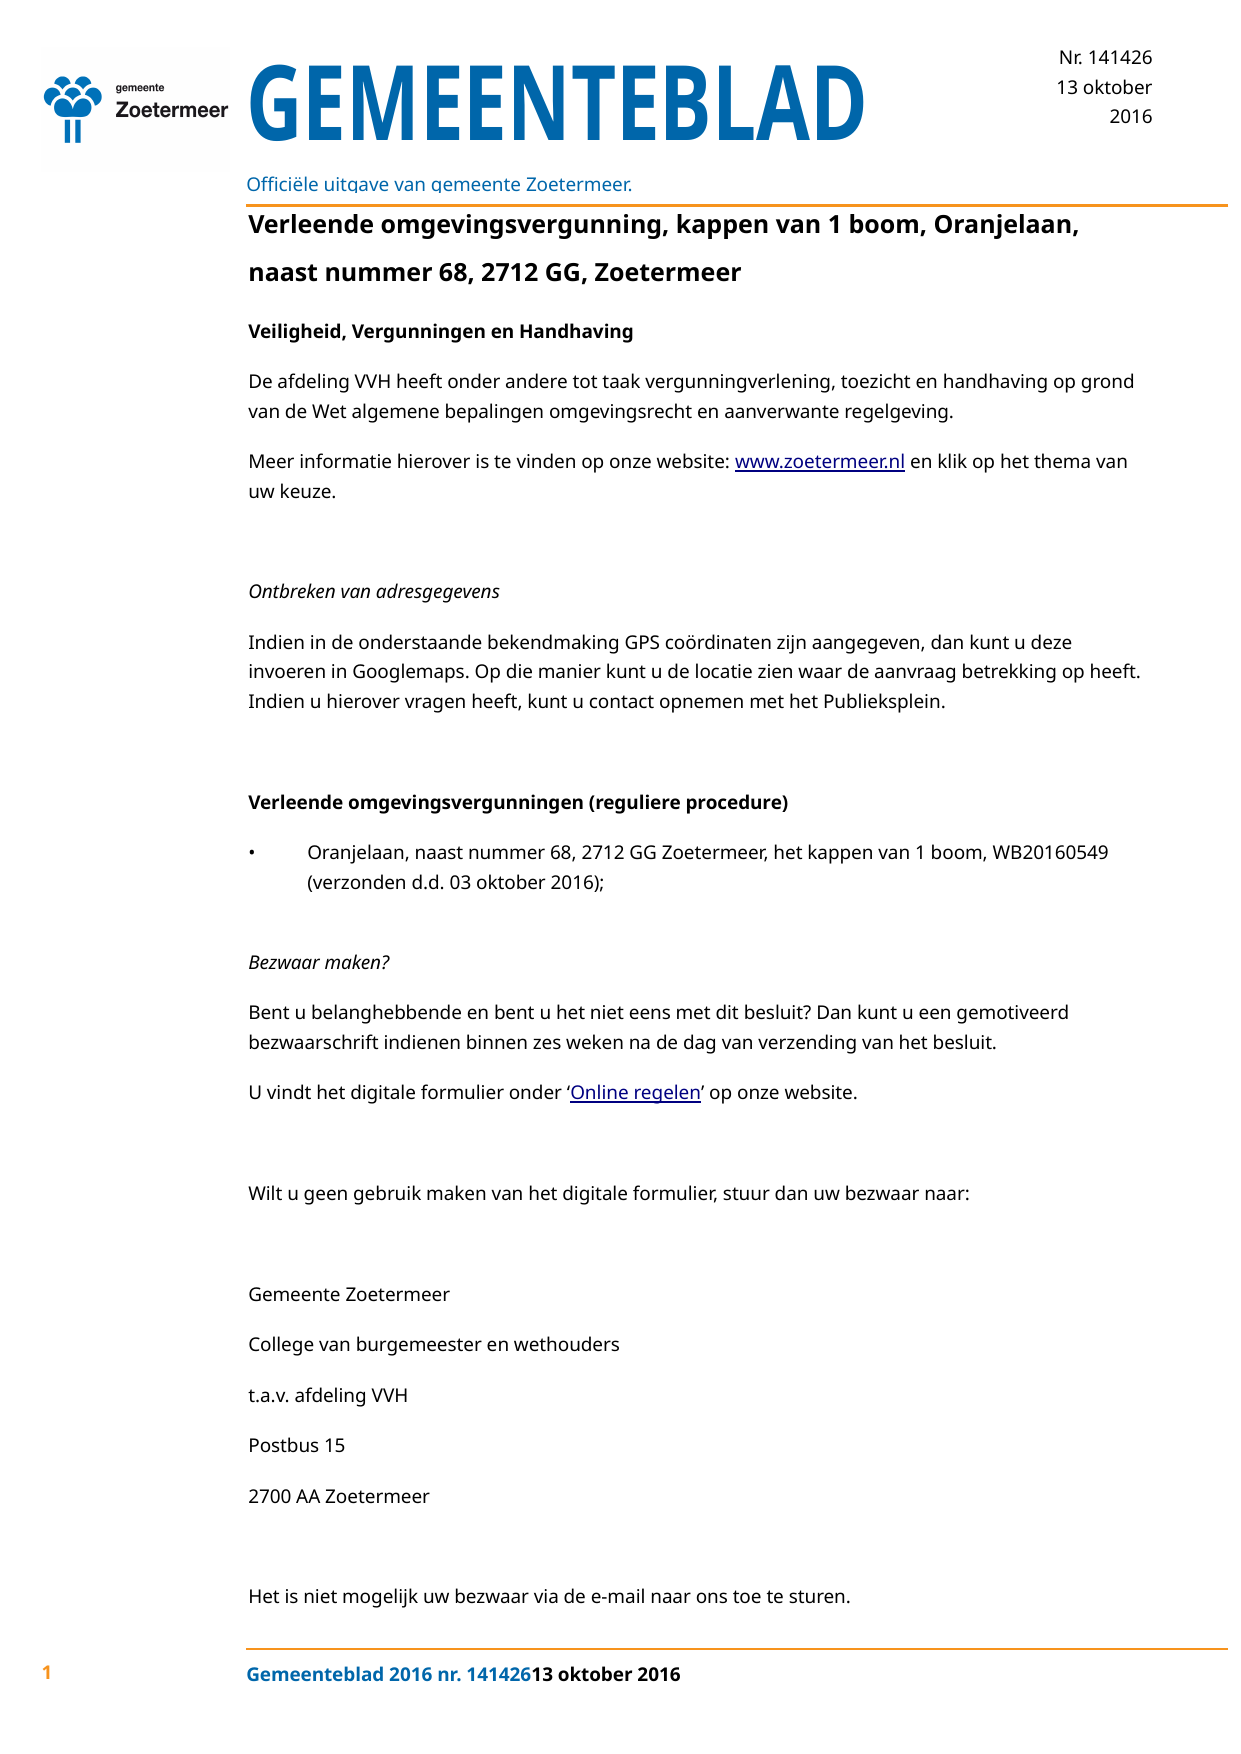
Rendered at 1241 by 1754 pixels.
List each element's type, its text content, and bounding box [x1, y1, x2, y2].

text Het is niet mogelijk uw bezwaar via de e-mail naar ons toe te sturen. [248, 1584, 1152, 1609]
text Gemeente Zoetermeer [248, 1281, 1152, 1307]
text Verleende omgevingsvergunningen (reguliere procedure) [248, 789, 1152, 815]
text Bent u belanghebbende en bent u het niet eens met dit besluit? Dan kunt u een gemotiveerd bezwaarschrift indienen binnen zes weken na de dag van verzending van het besluit. [248, 999, 1152, 1055]
picture [41, 47, 231, 172]
text t.a.v. afdeling VVH [248, 1382, 1152, 1408]
text Veiligheid, Vergunningen en Handhaving [248, 318, 1152, 344]
text Indien in de onderstaande bekendmaking GPS coördinaten zijn aangegeven, dan kunt u deze invoeren in Googlemaps. Op die manier kunt u de locatie zien waar de aanvraag betrekking op heeft. Indien u hierover vragen heeft, kunt u contact opnemen met het Publieksplein. [248, 629, 1152, 714]
text De afdeling VVH heeft onder andere tot taak vergunningverlening, toezicht en handhaving op grond van de Wet algemene bepalingen omgevingsrecht en aanverwante regelgeving. [248, 368, 1152, 424]
text U vindt het digitale formulier onder ‘Online regelen’ op onze website. [248, 1079, 1152, 1105]
text Postbus 15 [248, 1432, 1152, 1458]
text Ontbreken van adresgegevens [248, 579, 1152, 604]
text College van burgemeester en wethouders [248, 1332, 1152, 1357]
text Verleende omgevingsvergunning, kappen van 1 boom, Oranjelaan, naast nummer 68, 2712 GG, Zoetermeer [248, 207, 1152, 288]
text Bezwaar maken? [248, 949, 1152, 975]
text Meer informatie hierover is te vinden op onze website: www.zoetermeer.nl en klik op het thema van uw keuze. [248, 448, 1152, 504]
text Wilt u geen gebruik maken van het digitale formulier, stuur dan uw bezwaar naar: [248, 1180, 1152, 1206]
list Oranjelaan, naast nummer 68, 2712 GG Zoetermeer, het kappen van 1 boom, WB20160549 (verzonden d.d. 03 oktober 2016); [248, 839, 1152, 895]
text 2700 AA Zoetermeer [248, 1483, 1152, 1509]
